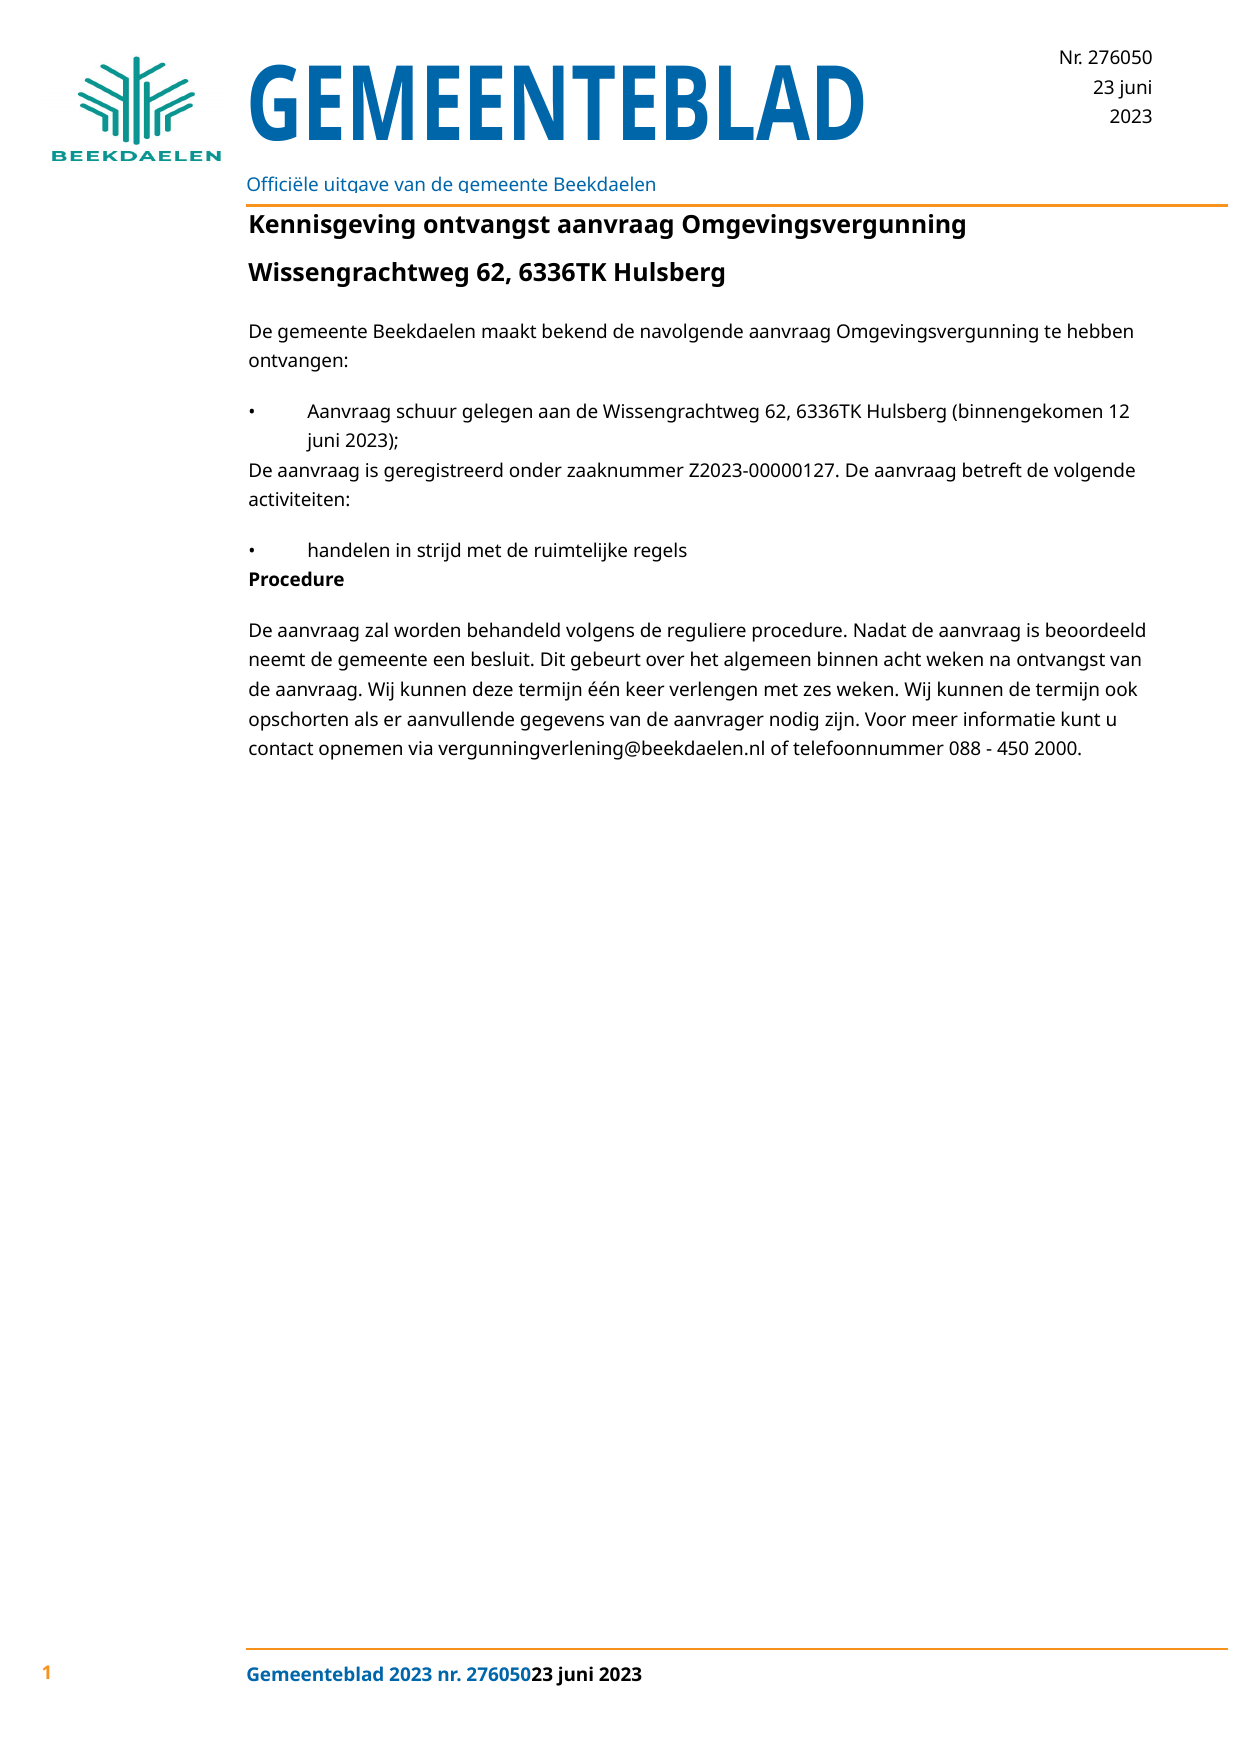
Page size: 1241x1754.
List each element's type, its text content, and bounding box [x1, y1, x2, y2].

list handelen in strijd met de ruimtelijke regels [248, 537, 1152, 563]
text Procedure [248, 567, 1152, 592]
picture [41, 47, 231, 172]
text De aanvraag is geregistreerd onder zaaknummer Z2023-00000127. De aanvraag betreft de volgende activiteiten: [248, 457, 1152, 512]
text De aanvraag zal worden behandeld volgens de reguliere procedure. Nadat de aanvraag is beoordeeld neemt de gemeente een besluit. Dit gebeurt over het algemeen binnen acht weken na ontvangst van de aanvraag. Wij kunnen deze termijn één keer verlengen met zes weken. Wij kunnen de termijn ook opschorten als er aanvullende gegevens van de aanvrager nodig zijn. Voor meer informatie kunt u contact opnemen via vergunningverlening@beekdaelen.nl of telefoonnummer 088 - 450 2000. [248, 617, 1152, 761]
text De gemeente Beekdaelen maakt bekend de navolgende aanvraag Omgevingsvergunning te hebben ontvangen: [248, 318, 1152, 373]
list Aanvraag schuur gelegen aan de Wissengrachtweg 62, 6336TK Hulsberg (binnengekomen 12 juni 2023); [248, 398, 1152, 453]
text Kennisgeving ontvangst aanvraag Omgevingsvergunning Wissengrachtweg 62, 6336TK Hulsberg [248, 207, 1152, 288]
